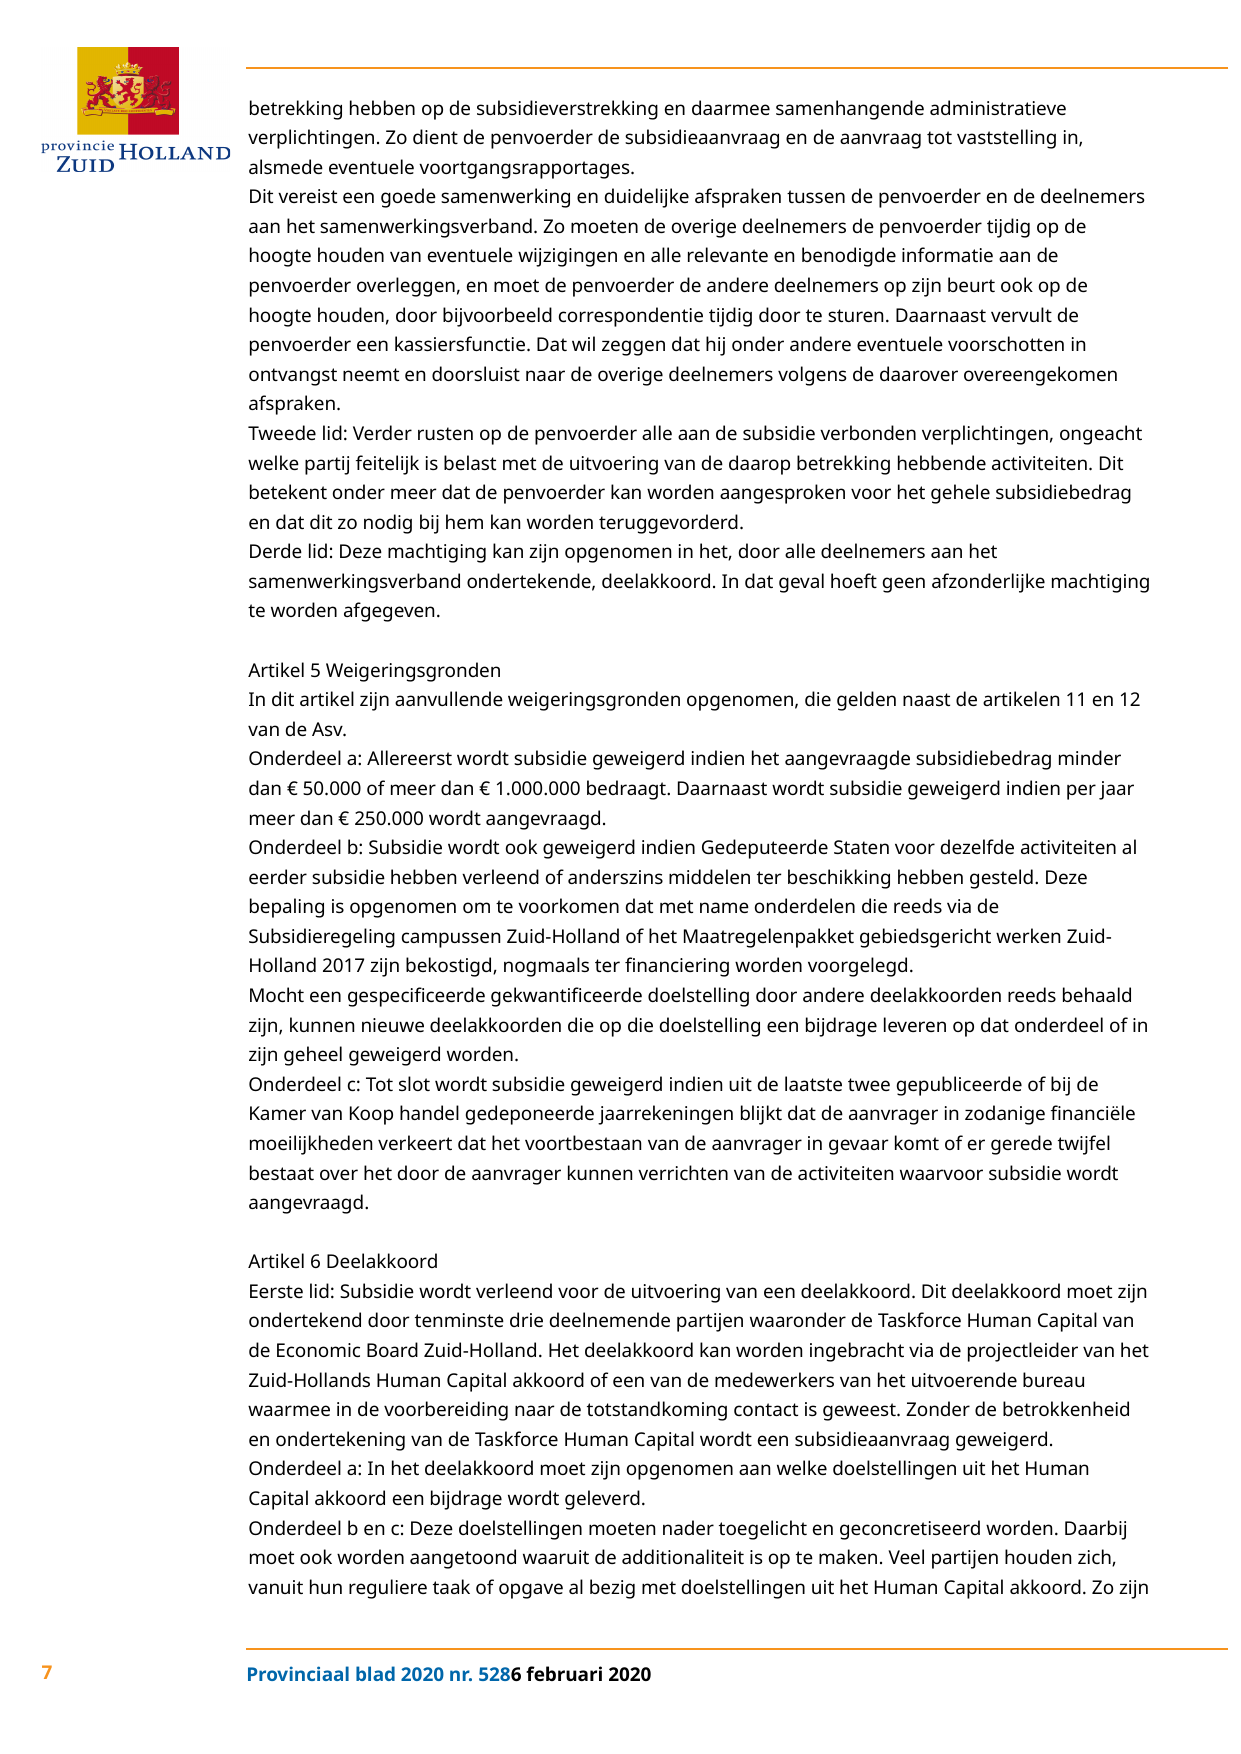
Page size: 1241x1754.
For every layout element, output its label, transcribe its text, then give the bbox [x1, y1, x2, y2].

text betrekking hebben op de subsidieverstrekking en daarmee samenhangende administratieve verplichtingen. Zo dient de penvoerder de subsidieaanvraag en de aanvraag tot vaststelling in, alsmede eventuele voortgangsrapportages. [248, 95, 1152, 180]
text Onderdeel b: Subsidie wordt ook geweigerd indien Gedeputeerde Staten voor dezelfde activiteiten al eerder subsidie hebben verleend of anderszins middelen ter beschikking hebben gesteld. Deze bepaling is opgenomen om te voorkomen dat met name onderdelen die reeds via de Subsidieregeling campussen Zuid-Holland of het Maatregelenpakket gebiedsgericht werken Zuid-Holland 2017 zijn bekostigd, nogmaals ter financiering worden voorgelegd. [248, 834, 1152, 978]
text Artikel 5 Weigeringsgronden [248, 657, 1152, 683]
picture [41, 47, 231, 172]
text Eerste lid: Subsidie wordt verleend voor de uitvoering van een deelakkoord. Dit deelakkoord moet zijn ondertekend door tenminste drie deelnemende partijen waaronder de Taskforce Human Capital van de Economic Board Zuid-Holland. Het deelakkoord kan worden ingebracht via de projectleider van het Zuid-Hollands Human Capital akkoord of een van de medewerkers van het uitvoerende bureau waarmee in de voorbereiding naar de totstandkoming contact is geweest. Zonder de betrokkenheid en ondertekening van de Taskforce Human Capital wordt een subsidieaanvraag geweigerd. [248, 1278, 1152, 1452]
text Onderdeel a: In het deelakkoord moet zijn opgenomen aan welke doelstellingen uit het Human Capital akkoord een bijdrage wordt geleverd. [248, 1456, 1152, 1511]
text Dit vereist een goede samenwerking en duidelijke afspraken tussen de penvoerder en de deelnemers aan het samenwerkingsverband. Zo moeten de overige deelnemers de penvoerder tijdig op de hoogte houden van eventuele wijzigingen en alle relevante en benodigde informatie aan de penvoerder overleggen, en moet de penvoerder de andere deelnemers op zijn beurt ook op de hoogte houden, door bijvoorbeeld correspondentie tijdig door te sturen. Daarnaast vervult de penvoerder een kassiersfunctie. Dat wil zeggen dat hij onder andere eventuele voorschotten in ontvangst neemt en doorsluist naar de overige deelnemers volgens de daarover overeengekomen afspraken. [248, 183, 1152, 416]
text Onderdeel b en c: Deze doelstellingen moeten nader toegelicht en geconcretiseerd worden. Daarbij moet ook worden aangetoond waaruit de additionaliteit is op te maken. Veel partijen houden zich, vanuit hun reguliere taak of opgave al bezig met doelstellingen uit het Human Capital akkoord. Zo zijn [248, 1515, 1152, 1600]
text Derde lid: Deze machtiging kan zijn opgenomen in het, door alle deelnemers aan het samenwerkingsverband ondertekende, deelakkoord. In dat geval hoeft geen afzonderlijke machtiging te worden afgegeven. [248, 538, 1152, 623]
text Artikel 6 Deelakkoord [248, 1248, 1152, 1274]
text Tweede lid: Verder rusten op de penvoerder alle aan de subsidie verbonden verplichtingen, ongeacht welke partij feitelijk is belast met de uitvoering van de daarop betrekking hebbende activiteiten. Dit betekent onder meer dat de penvoerder kan worden aangesproken voor het gehele subsidiebedrag en dat dit zo nodig bij hem kan worden teruggevorderd. [248, 420, 1152, 535]
text Mocht een gespecificeerde gekwantificeerde doelstelling door andere deelakkoorden reeds behaald zijn, kunnen nieuwe deelakkoorden die op die doelstelling een bijdrage leveren op dat onderdeel of in zijn geheel geweigerd worden. [248, 982, 1152, 1067]
text In dit artikel zijn aanvullende weigeringsgronden opgenomen, die gelden naast de artikelen 11 en 12 van de Asv. [248, 686, 1152, 742]
text Onderdeel a: Allereerst wordt subsidie geweigerd indien het aangevraagde subsidiebedrag minder dan € 50.000 of meer dan € 1.000.000 bedraagt. Daarnaast wordt subsidie geweigerd indien per jaar meer dan € 250.000 wordt aangevraagd. [248, 746, 1152, 831]
text Onderdeel c: Tot slot wordt subsidie geweigerd indien uit de laatste twee gepubliceerde of bij de Kamer van Koop handel gedeponeerde jaarrekeningen blijkt dat de aanvrager in zodanige financiële moeilijkheden verkeert dat het voortbestaan van de aanvrager in gevaar komt of er gerede twijfel bestaat over het door de aanvrager kunnen verrichten van de activiteiten waarvoor subsidie wordt aangevraagd. [248, 1071, 1152, 1215]
